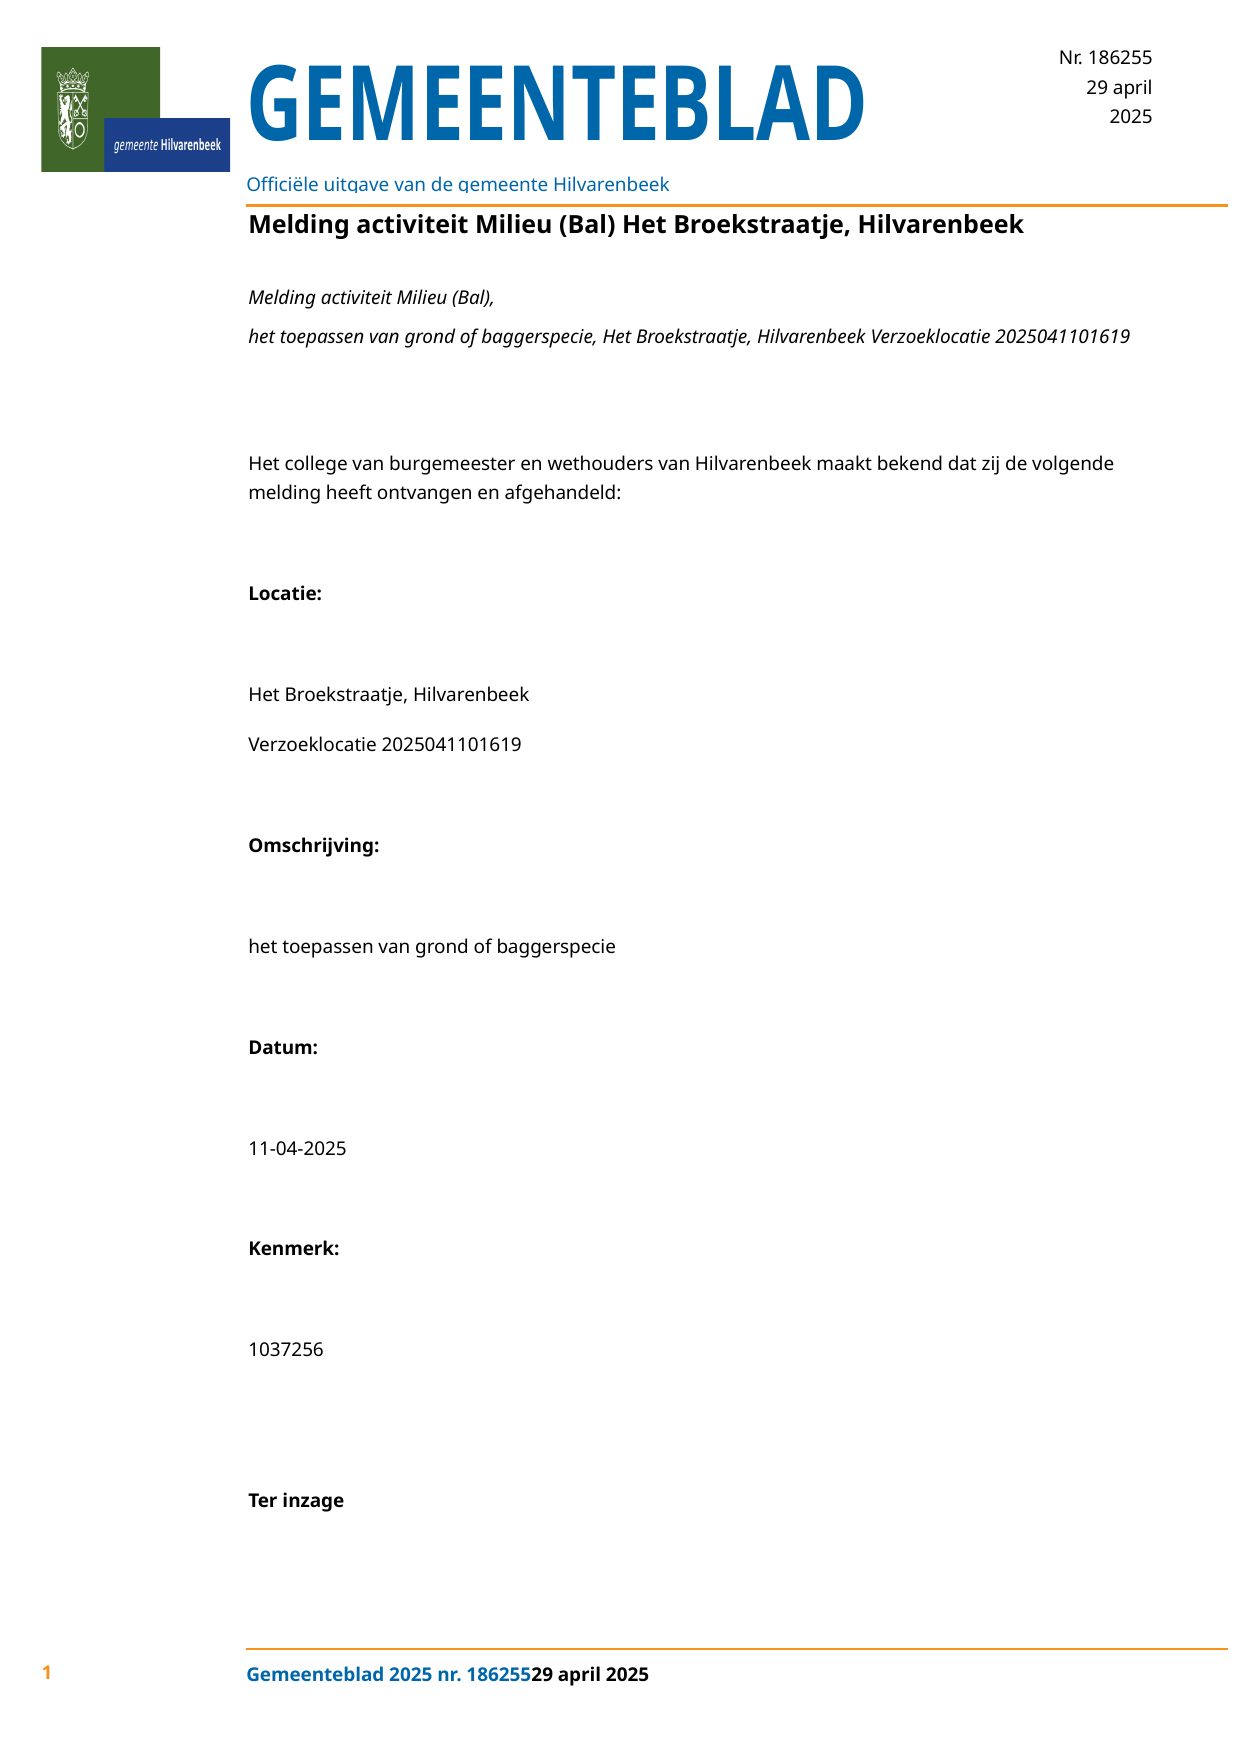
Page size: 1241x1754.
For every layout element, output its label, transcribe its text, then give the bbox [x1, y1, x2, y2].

text Ter inzage [248, 1488, 1152, 1513]
text Omschrijving: [248, 832, 1152, 858]
text Melding activiteit Milieu (Bal), [248, 284, 1152, 309]
text 1037256 [248, 1336, 1152, 1362]
text het toepassen van grond of baggerspecie, Het Broekstraatje, Hilvarenbeek Verzoeklocatie 2025041101619 [248, 323, 1152, 349]
text Datum: [248, 1034, 1152, 1059]
text Het Broekstraatje, Hilvarenbeek [248, 681, 1152, 707]
text Het college van burgemeester en wethouders van Hilvarenbeek maakt bekend dat zij de volgende melding heeft ontvangen en afgehandeld: [248, 450, 1152, 505]
picture [41, 47, 231, 172]
text Verzoeklocatie 2025041101619 [248, 731, 1152, 757]
text 11-04-2025 [248, 1135, 1152, 1160]
text het toepassen van grond of baggerspecie [248, 933, 1152, 959]
text Melding activiteit Milieu (Bal) Het Broekstraatje, Hilvarenbeek [248, 207, 1152, 241]
text Locatie: [248, 580, 1152, 606]
text Kenmerk: [248, 1236, 1152, 1261]
